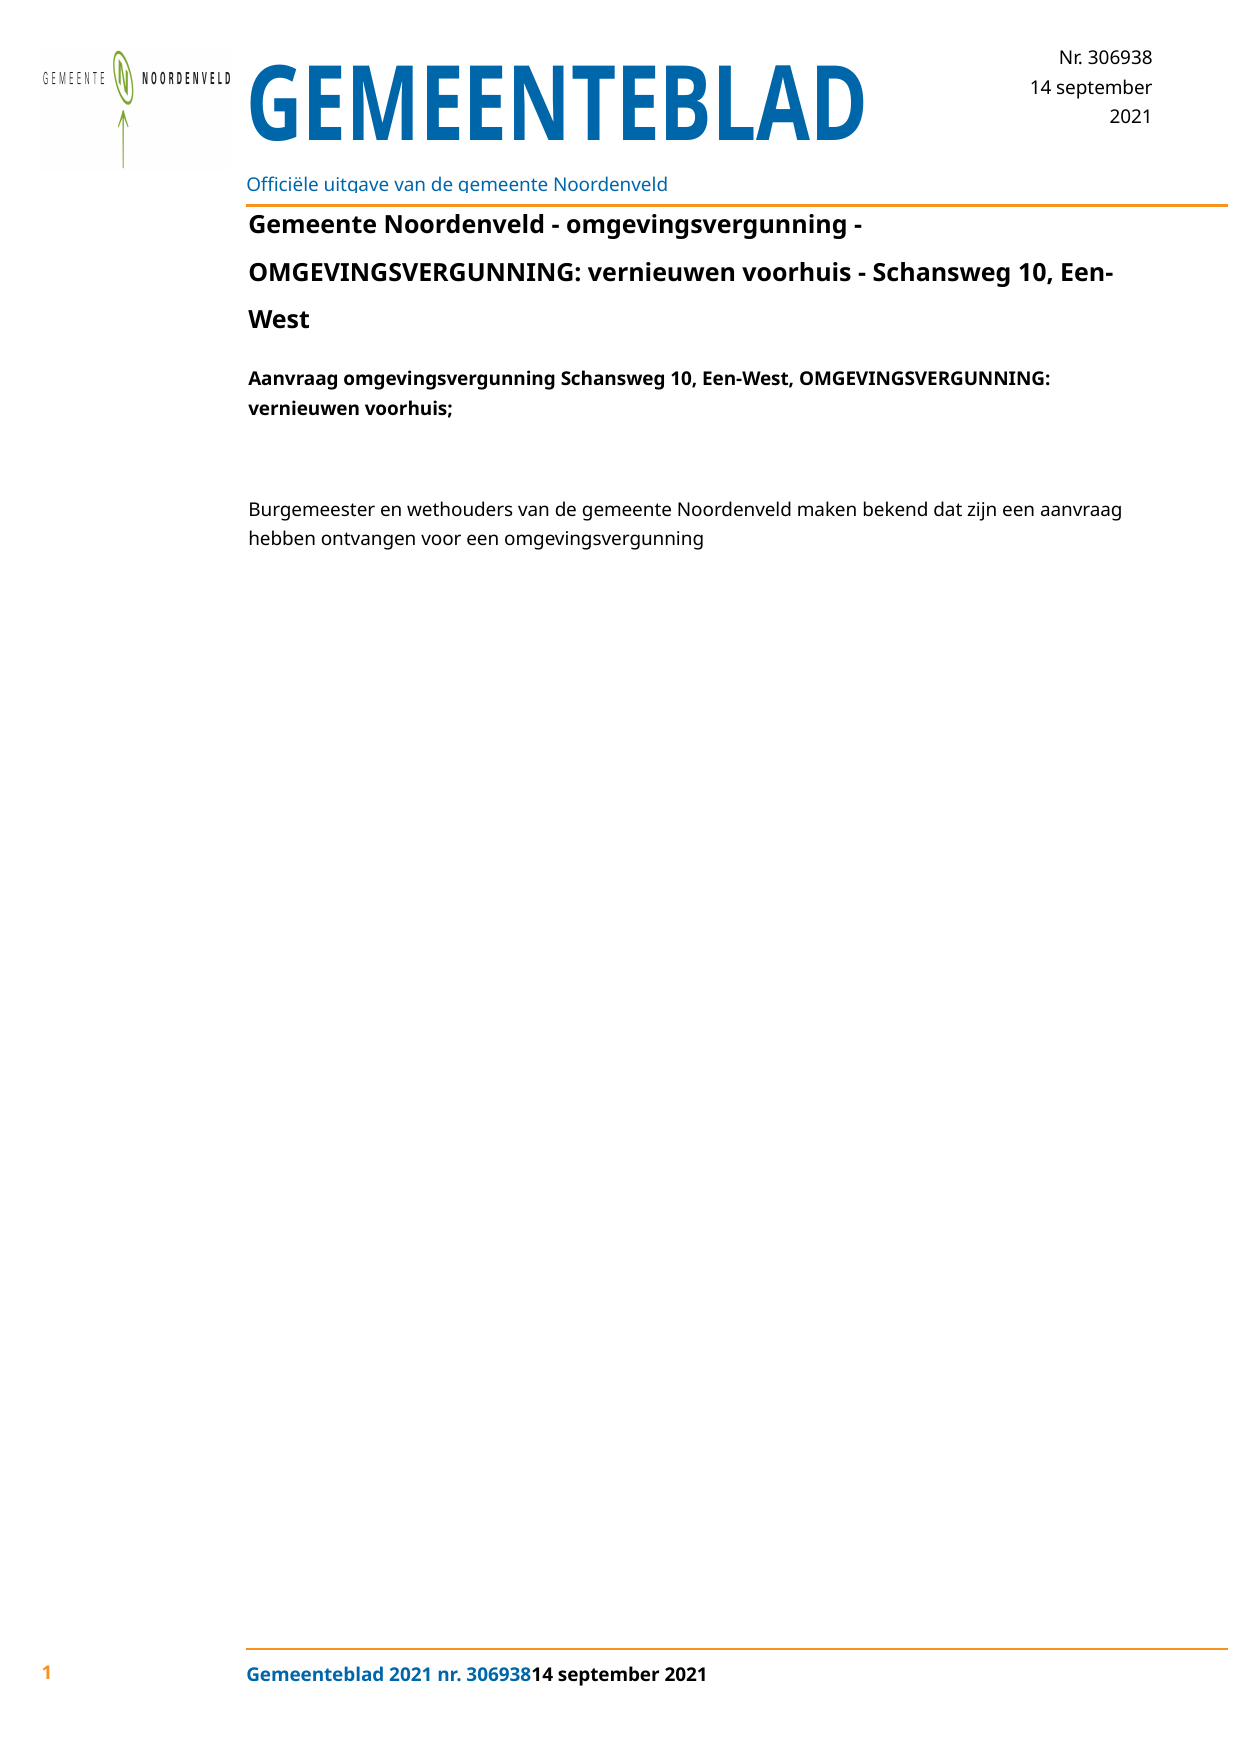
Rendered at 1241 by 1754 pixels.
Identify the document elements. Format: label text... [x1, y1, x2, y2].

text Aanvraag omgevingsvergunning Schansweg 10, Een-West, OMGEVINGSVERGUNNING: vernieuwen voorhuis; [248, 366, 1152, 421]
picture [41, 47, 231, 172]
text Gemeente Noordenveld - omgevingsvergunning - OMGEVINGSVERGUNNING: vernieuwen voorhuis - Schansweg 10, Een-West [248, 207, 1152, 336]
text Burgemeester en wethouders van de gemeente Noordenveld maken bekend dat zijn een aanvraag hebben ontvangen voor een omgevingsvergunning [248, 496, 1152, 551]
